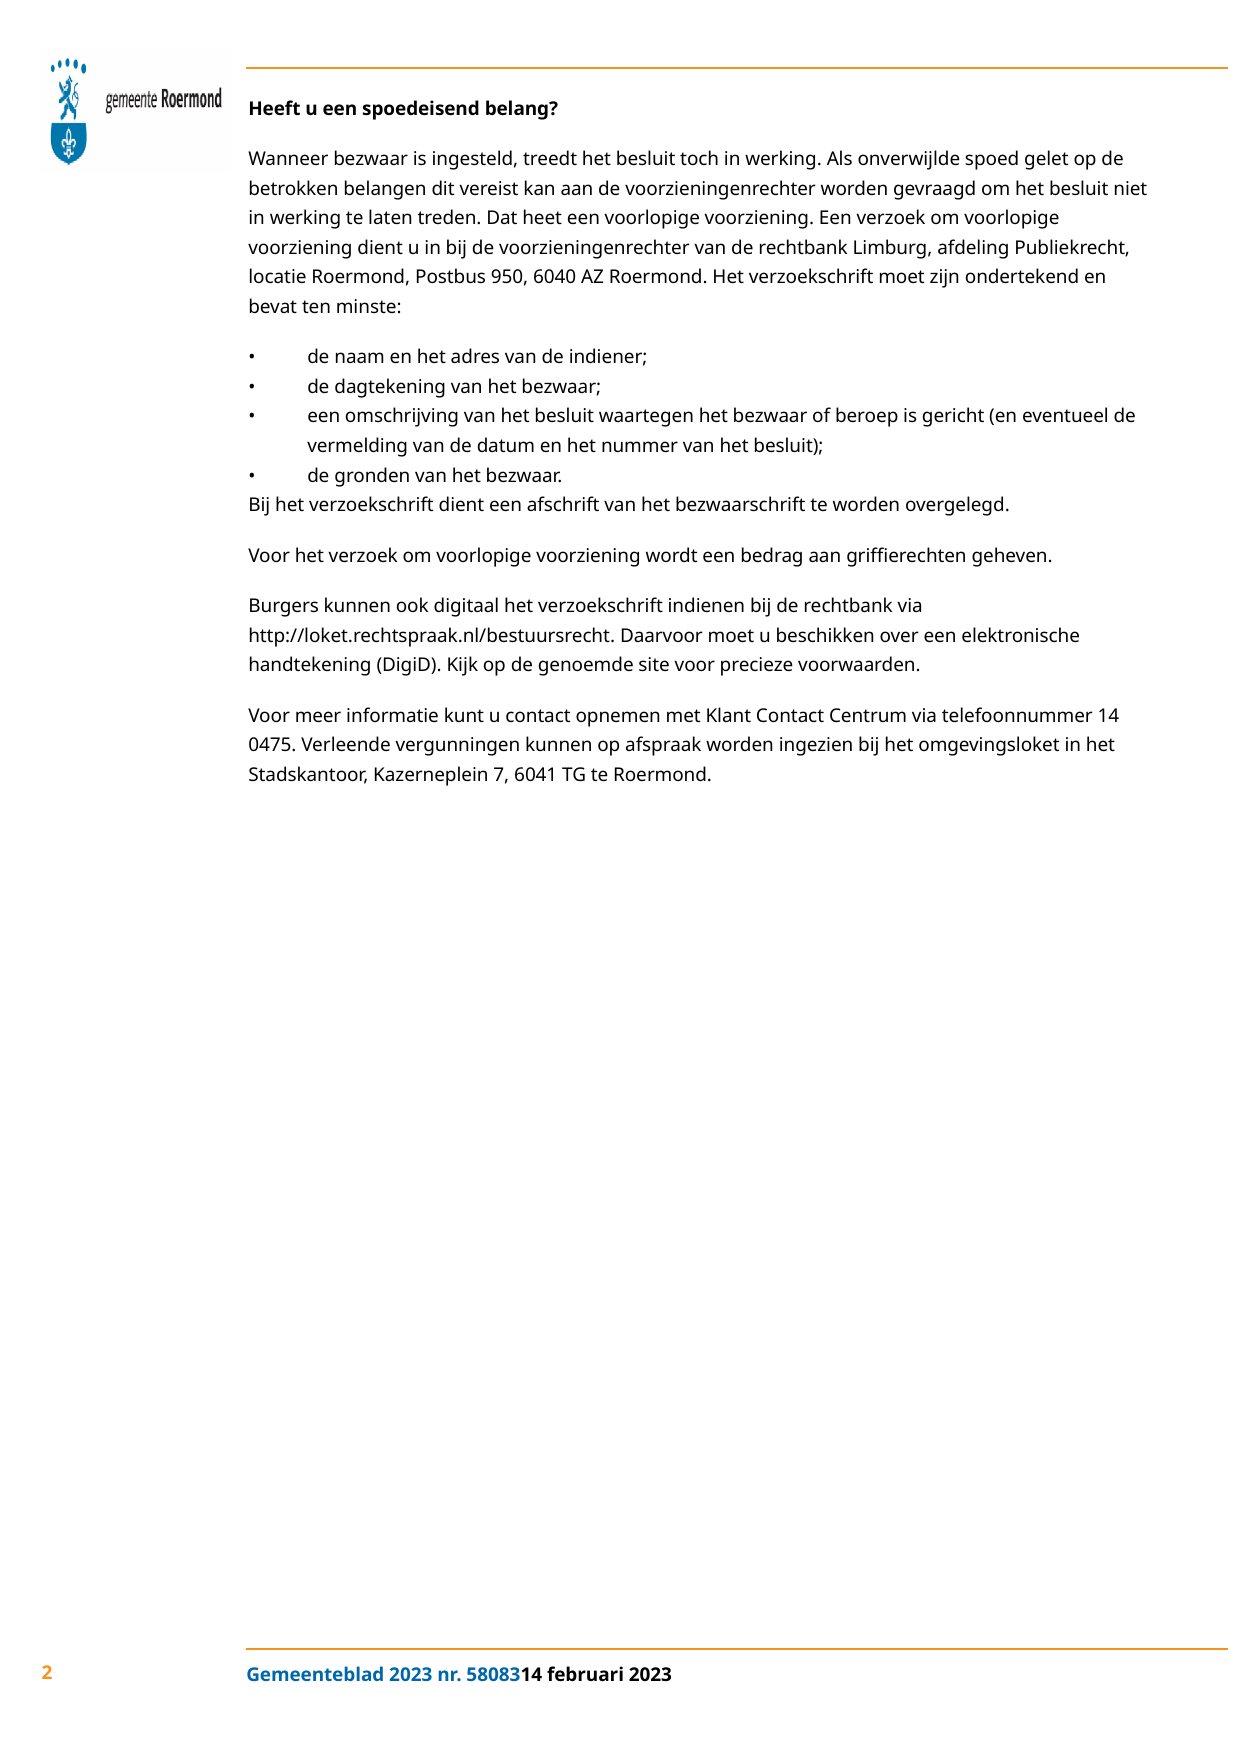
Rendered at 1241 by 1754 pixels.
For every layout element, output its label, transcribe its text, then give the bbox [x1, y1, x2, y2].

list de dagtekening van het bezwaar; [248, 373, 1152, 399]
text Heeft u een spoedeisend belang? [248, 95, 1152, 121]
text Voor het verzoek om voorlopige voorziening wordt een bedrag aan griffierechten geheven. [248, 542, 1152, 568]
picture [41, 47, 231, 172]
list een omschrijving van het besluit waartegen het bezwaar of beroep is gericht (en eventueel de vermelding van de datum en het nummer van het besluit); [248, 403, 1152, 458]
text Voor meer informatie kunt u contact opnemen met Klant Contact Centrum via telefoonnummer 14 0475. Verleende vergunningen kunnen op afspraak worden ingezien bij het omgevingsloket in het Stadskantoor, Kazerneplein 7, 6041 TG te Roermond. [248, 702, 1152, 787]
list de naam en het adres van de indiener; [248, 343, 1152, 369]
text Bij het verzoekschrift dient een afschrift van het bezwaarschrift te worden overgelegd. [248, 491, 1152, 517]
list de gronden van het bezwaar. [248, 462, 1152, 488]
text Burgers kunnen ook digitaal het verzoekschrift indienen bij de rechtbank via http://loket.rechtspraak.nl/bestuursrecht. Daarvoor moet u beschikken over een elektronische handtekening (DigiD). Kijk op de genoemde site voor precieze voorwaarden. [248, 592, 1152, 677]
text Wanneer bezwaar is ingesteld, treedt het besluit toch in werking. Als onverwijlde spoed gelet op de betrokken belangen dit vereist kan aan de voorzieningenrechter worden gevraagd om het besluit niet in werking te laten treden. Dat heet een voorlopige voorziening. Een verzoek om voorlopige voorziening dient u in bij de voorzieningenrechter van de rechtbank Limburg, afdeling Publiekrecht, locatie Roermond, Postbus 950, 6040 AZ Roermond. Het verzoekschrift moet zijn ondertekend en bevat ten minste: [248, 145, 1152, 319]
